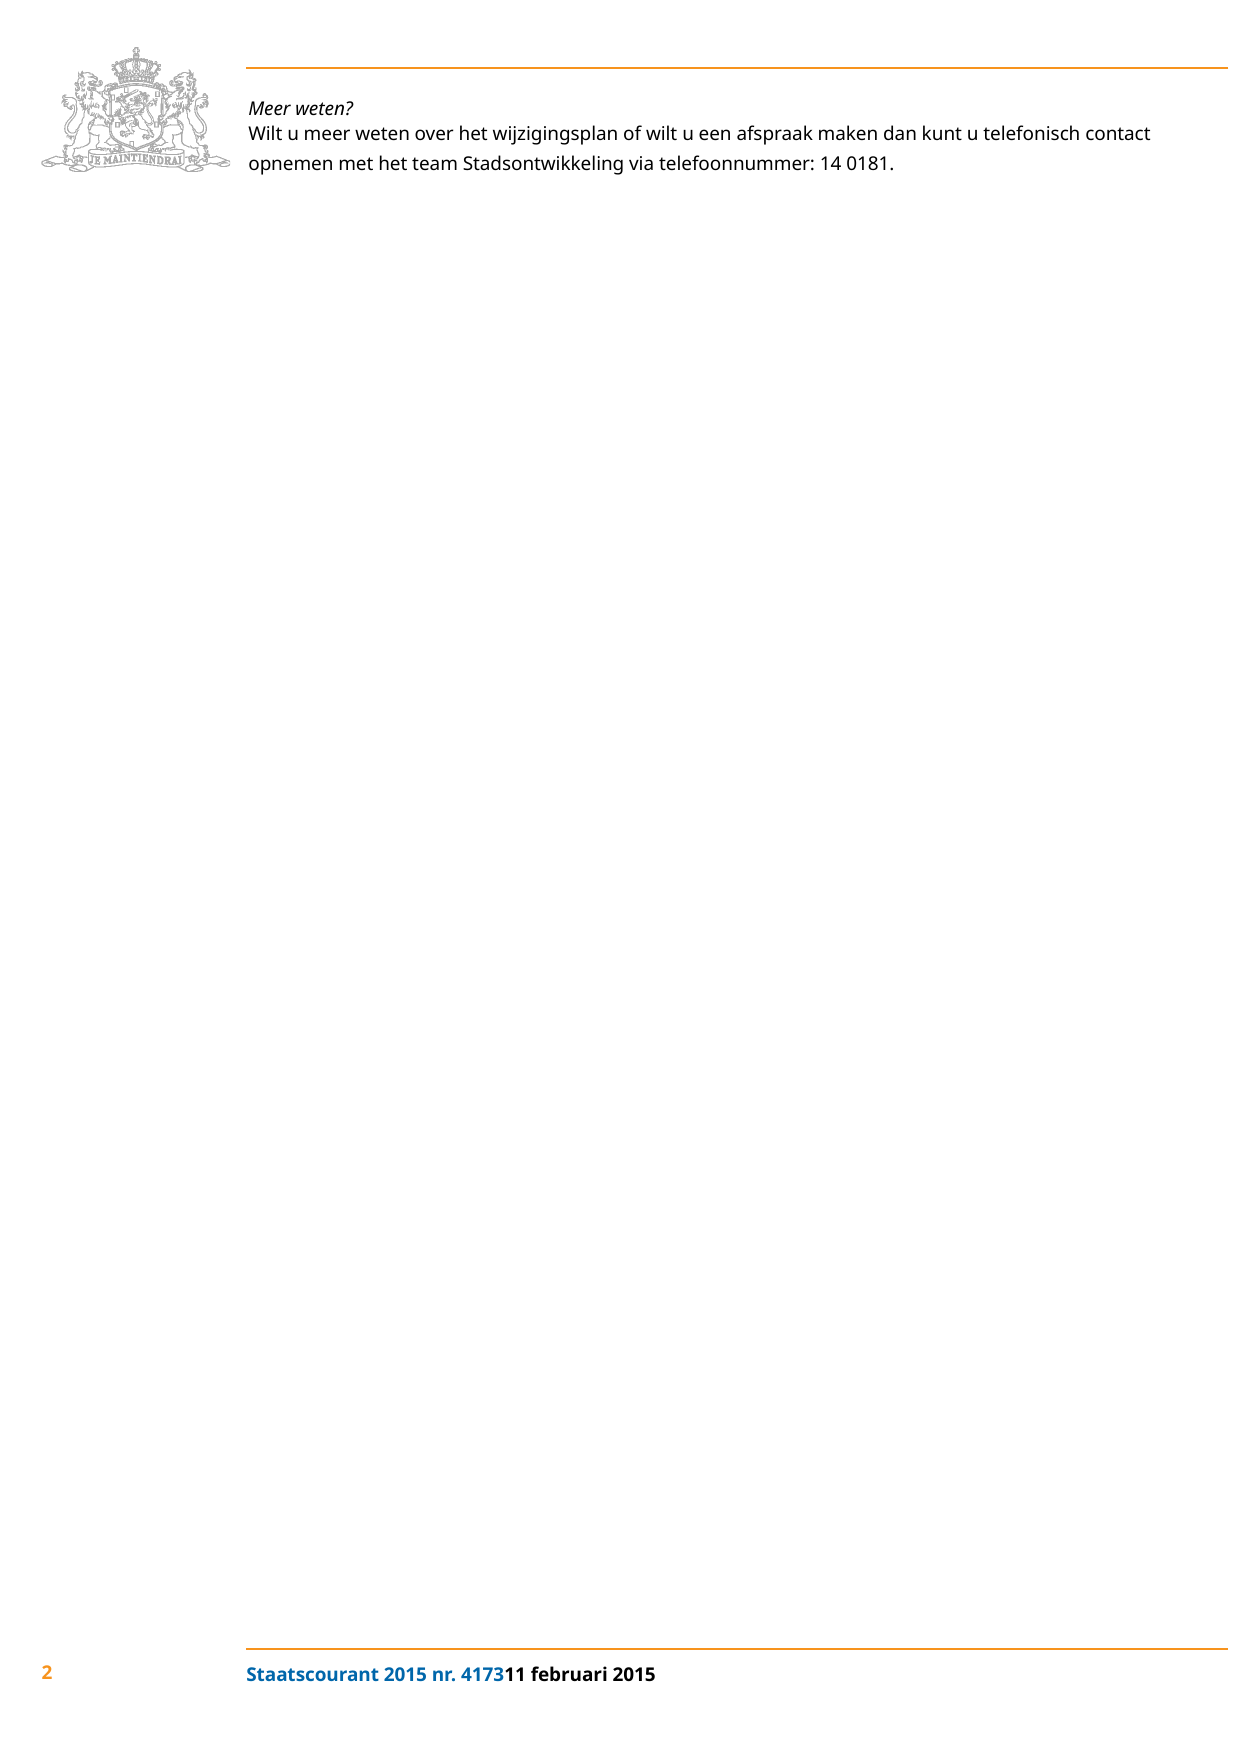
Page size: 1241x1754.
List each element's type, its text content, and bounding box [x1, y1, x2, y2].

text Meer weten? [248, 95, 1152, 121]
picture [41, 47, 231, 172]
text Wilt u meer weten over het wijzigingsplan of wilt u een afspraak maken dan kunt u telefonisch contact opnemen met het team Stadsontwikkeling via telefoonnummer: 14 0181. [248, 121, 1152, 176]
